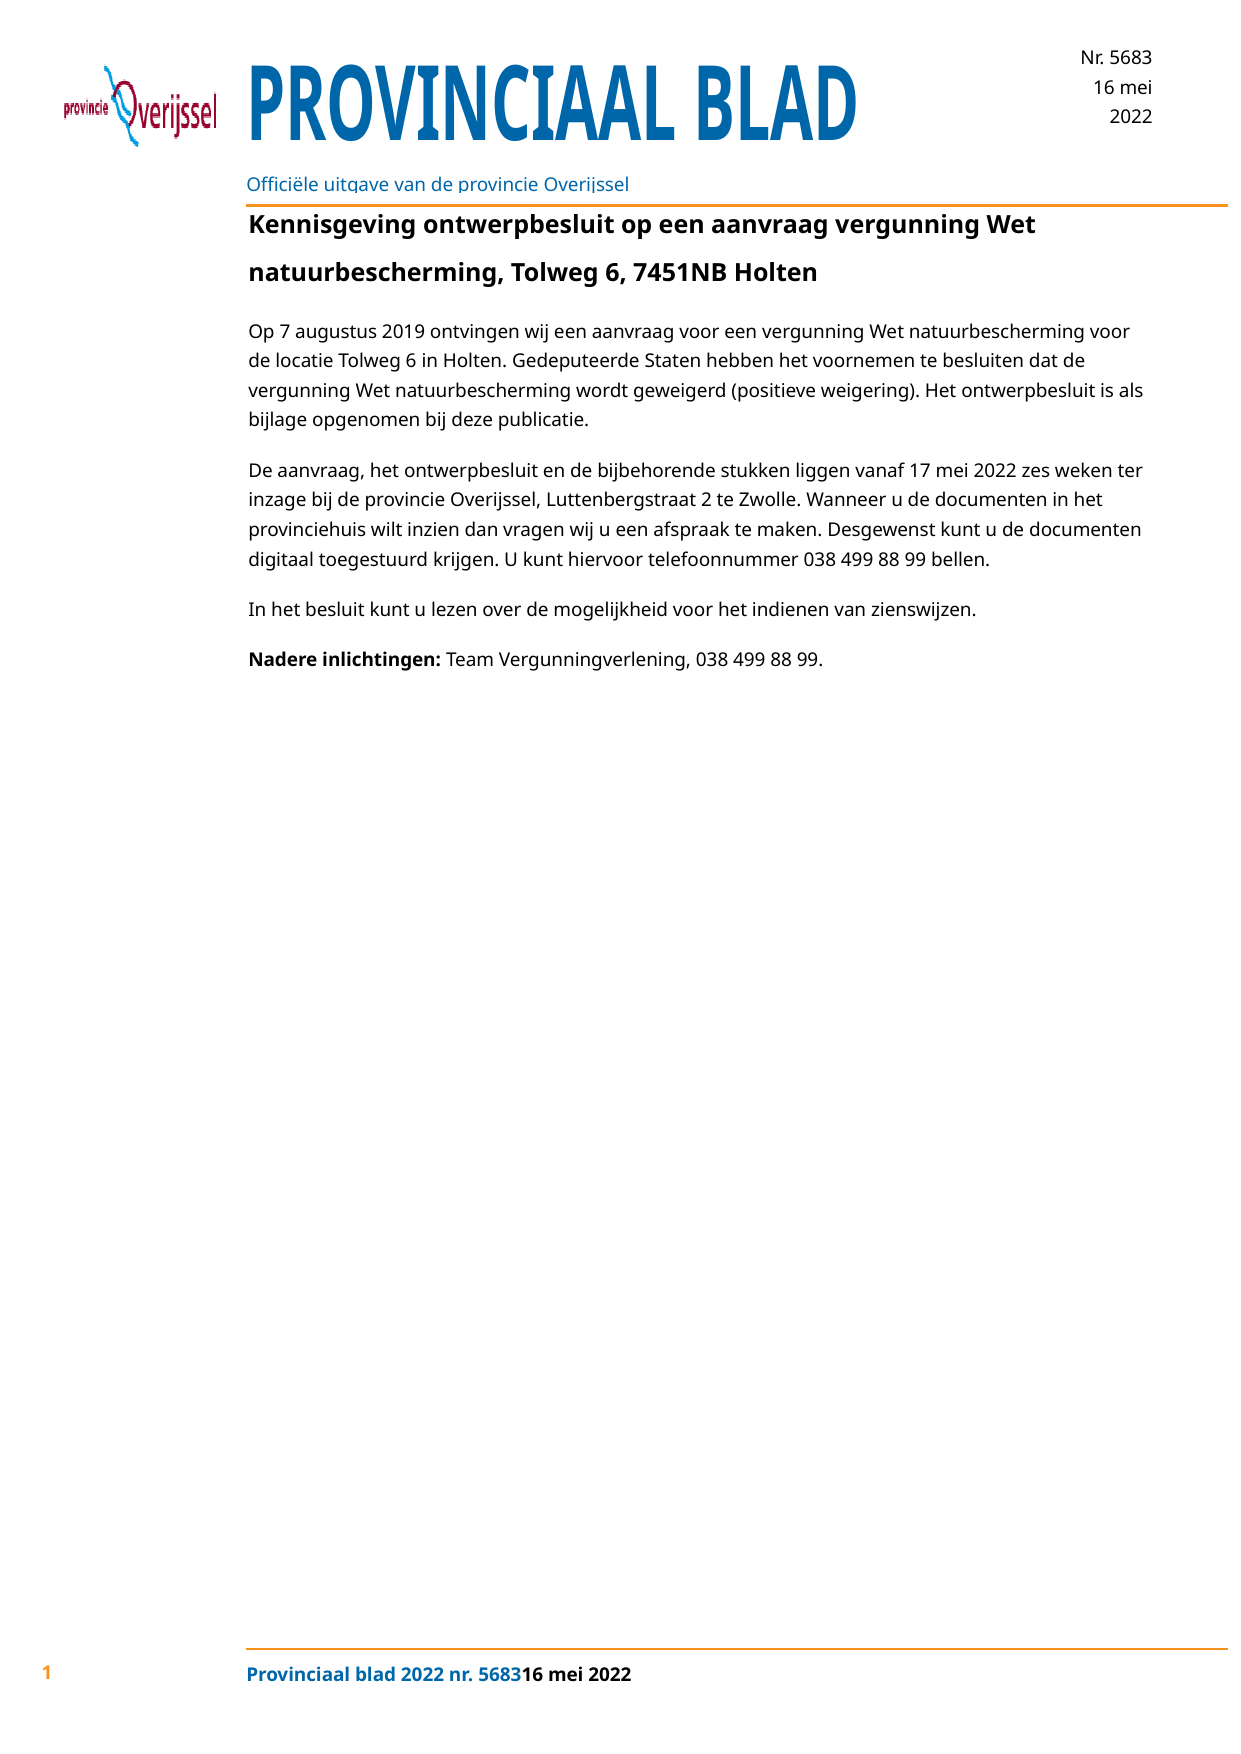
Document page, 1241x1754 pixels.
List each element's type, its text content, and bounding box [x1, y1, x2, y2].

text Nadere inlichtingen: Team Vergunningverlening, 038 499 88 99. [248, 647, 1152, 672]
text Op 7 augustus 2019 ontvingen wij een aanvraag voor een vergunning Wet natuurbescherming voor de locatie Tolweg 6 in Holten. Gedeputeerde Staten hebben het voornemen te besluiten dat de vergunning Wet natuurbescherming wordt geweigerd (positieve weigering). Het ontwerpbesluit is als bijlage opgenomen bij deze publicatie. [248, 318, 1152, 432]
text In het besluit kunt u lezen over de mogelijkheid voor het indienen van zienswijzen. [248, 596, 1152, 622]
text De aanvraag, het ontwerpbesluit en de bijbehorende stukken liggen vanaf 17 mei 2022 zes weken ter inzage bij de provincie Overijssel, Luttenbergstraat 2 te Zwolle. Wanneer u de documenten in het provinciehuis wilt inzien dan vragen wij u een afspraak te maken. Desgewenst kunt u de documenten digitaal toegestuurd krijgen. U kunt hiervoor telefoonnummer 038 499 88 99 bellen. [248, 457, 1152, 572]
picture [41, 47, 231, 172]
text Kennisgeving ontwerpbesluit op een aanvraag vergunning Wet natuurbescherming, Tolweg 6, 7451NB Holten [248, 207, 1152, 288]
